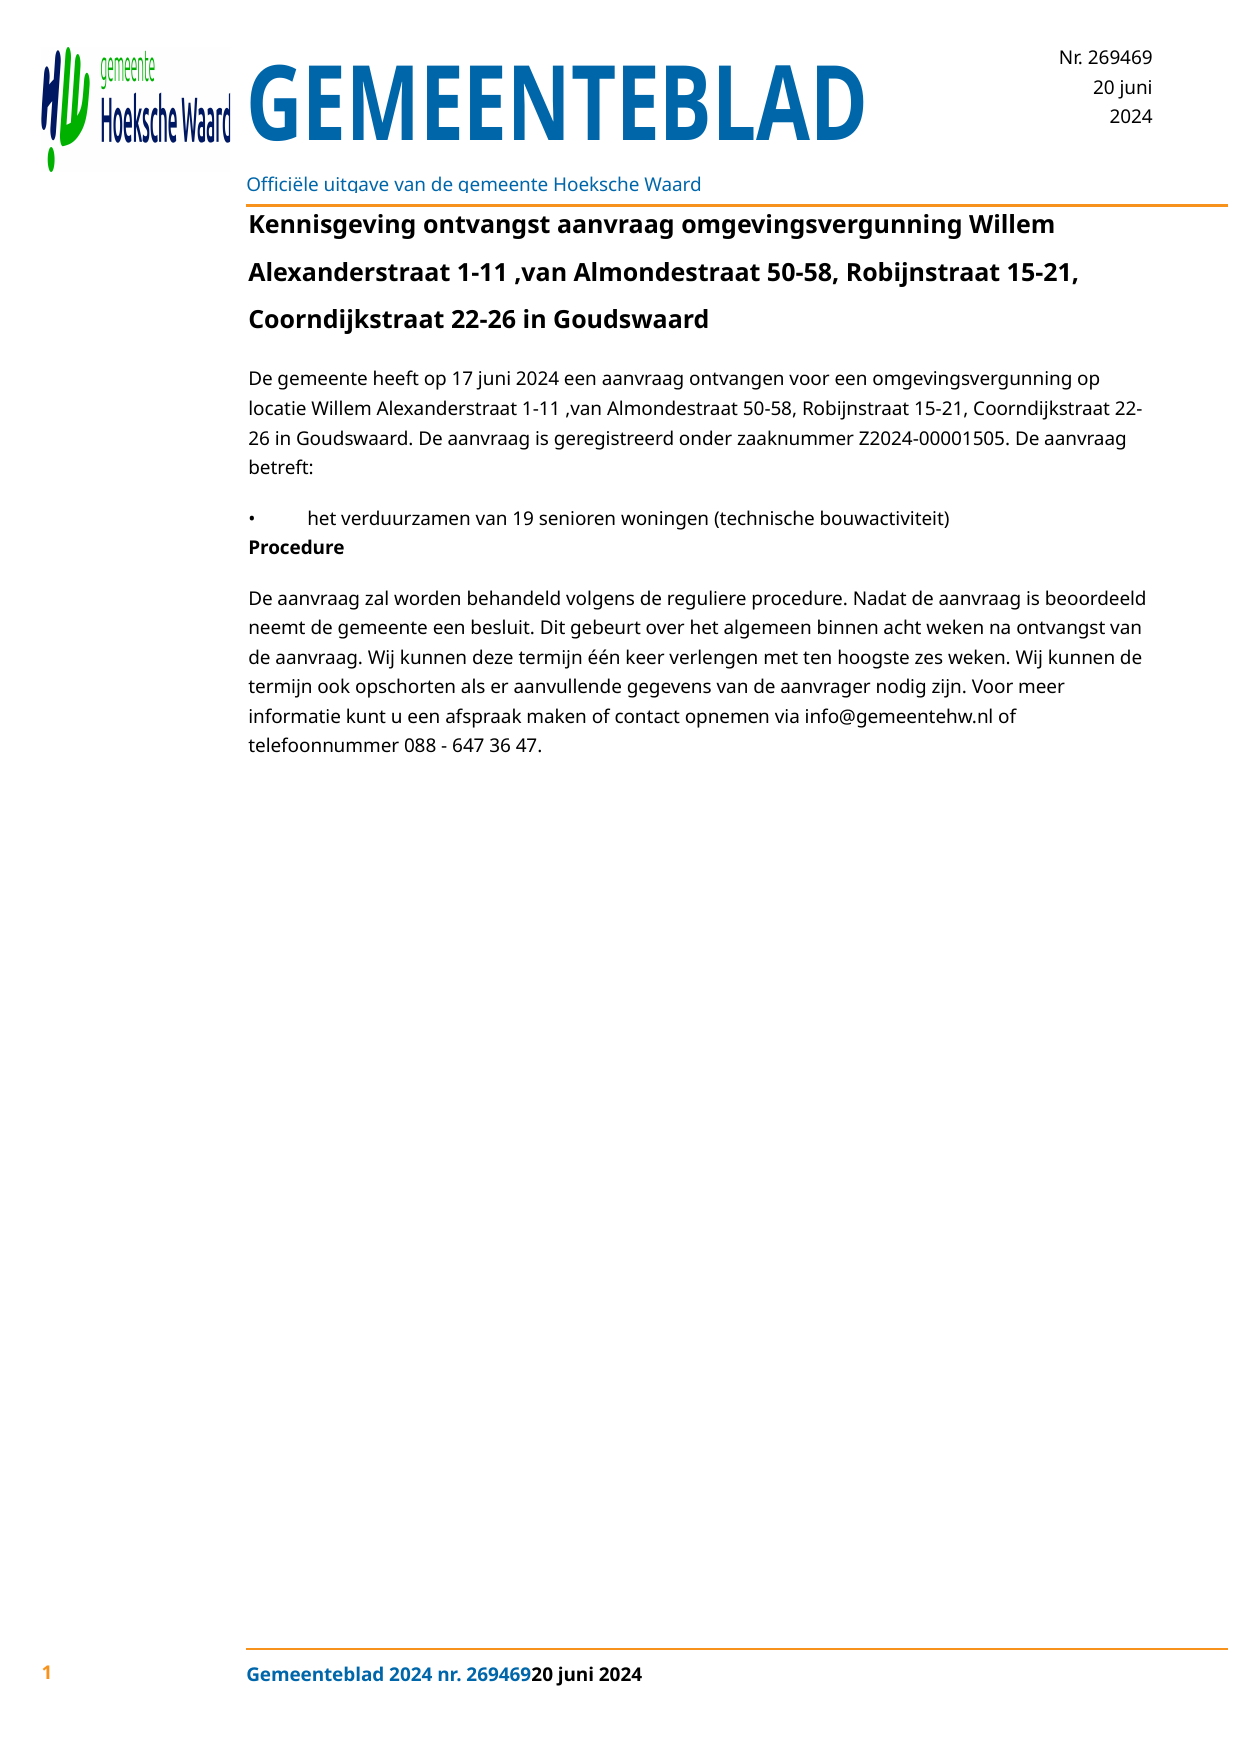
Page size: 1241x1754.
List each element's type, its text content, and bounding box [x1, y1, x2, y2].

text De aanvraag zal worden behandeld volgens de reguliere procedure. Nadat de aanvraag is beoordeeld neemt de gemeente een besluit. Dit gebeurt over het algemeen binnen acht weken na ontvangst van de aanvraag. Wij kunnen deze termijn één keer verlengen met ten hoogste zes weken. Wij kunnen de termijn ook opschorten als er aanvullende gegevens van de aanvrager nodig zijn. Voor meer informatie kunt u een afspraak maken of contact opnemen via info@gemeentehw.nl of telefoonnummer 088 - 647 36 47. [248, 585, 1152, 758]
list het verduurzamen van 19 senioren woningen (technische bouwactiviteit) [248, 505, 1152, 530]
text Kennisgeving ontvangst aanvraag omgevingsvergunning Willem Alexanderstraat 1-11 ,van Almondestraat 50-58, Robijnstraat 15-21, Coorndijkstraat 22-26 in Goudswaard [248, 207, 1152, 336]
picture [41, 47, 231, 172]
text De gemeente heeft op 17 juni 2024 een aanvraag ontvangen voor een omgevingsvergunning op locatie Willem Alexanderstraat 1-11 ,van Almondestraat 50-58, Robijnstraat 15-21, Coorndijkstraat 22-26 in Goudswaard. De aanvraag is geregistreerd onder zaaknummer Z2024-00001505. De aanvraag betreft: [248, 366, 1152, 480]
text Procedure [248, 534, 1152, 560]
